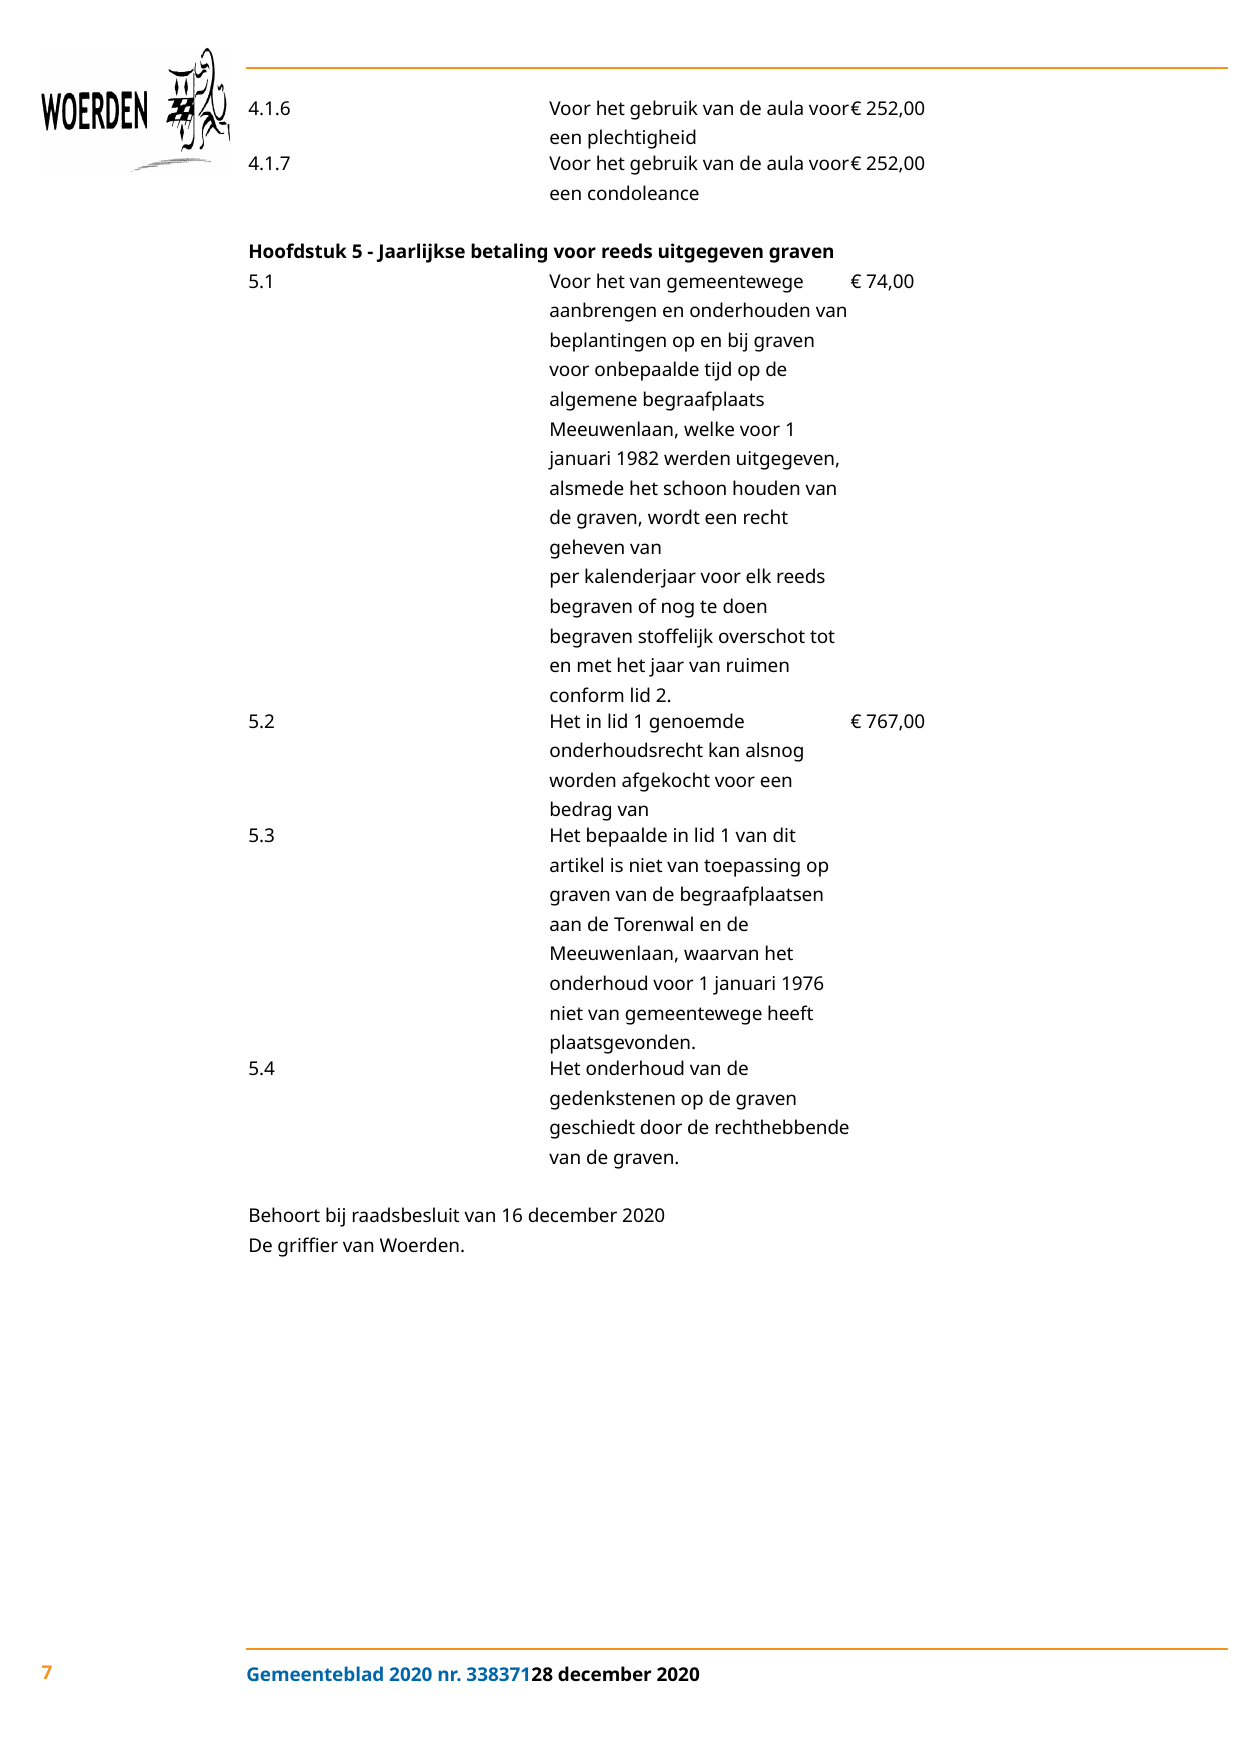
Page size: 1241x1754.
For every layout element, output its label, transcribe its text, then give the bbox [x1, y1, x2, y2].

table_cell 4.1.6 [248, 95, 549, 150]
table_cell € 252,00 [850, 150, 1152, 205]
table_cell 5.2 [248, 708, 549, 822]
table_cell Het in lid 1 genoemde onderhoudsrecht kan alsnog worden afgekocht voor een bedrag van [549, 708, 850, 822]
text Behoort bij raadsbesluit van 16 december 2020 [248, 1202, 1152, 1228]
picture [41, 47, 231, 172]
table_header € 74,00 [850, 268, 1152, 708]
table_cell [850, 822, 1152, 1055]
table_cell [850, 1055, 1152, 1169]
table_cell Voor het gebruik van de aula voor een plechtigheid [549, 95, 850, 150]
table_cell € 767,00 [850, 708, 1152, 822]
table_header 5.1 [248, 268, 549, 708]
table_cell Voor het gebruik van de aula voor een condoleance [549, 150, 850, 205]
table_header Voor het van gemeentewege aanbrengen en onderhouden van beplantingen op en bij graven voor onbepaalde tijd op de algemene begraafplaats Meeuwenlaan, welke voor 1 januari 1982 werden uitgegeven, alsmede het schoon houden van de graven, wordt een recht geheven van per kalenderjaar voor elk reeds begraven of nog te doen begraven stoffelijk overschot tot en met het jaar van ruimen conform lid 2. [549, 268, 850, 708]
table_cell 4.1.7 [248, 150, 549, 205]
table_cell Het bepaalde in lid 1 van dit artikel is niet van toepassing op graven van de begraafplaatsen aan de Torenwal en de Meeuwenlaan, waarvan het onderhoud voor 1 januari 1976 niet van gemeentewege heeft plaatsgevonden. [549, 822, 850, 1055]
table_cell Het onderhoud van de gedenkstenen op de graven geschiedt door de rechthebbende van de graven. [549, 1055, 850, 1169]
text De griffier van Woerden. [248, 1232, 1152, 1258]
table_cell 5.4 [248, 1055, 549, 1169]
text Hoofdstuk 5 - Jaarlijkse betaling voor reeds uitgegeven graven [248, 238, 1152, 264]
table_cell 5.3 [248, 822, 549, 1055]
table_cell € 252,00 [850, 95, 1152, 150]
